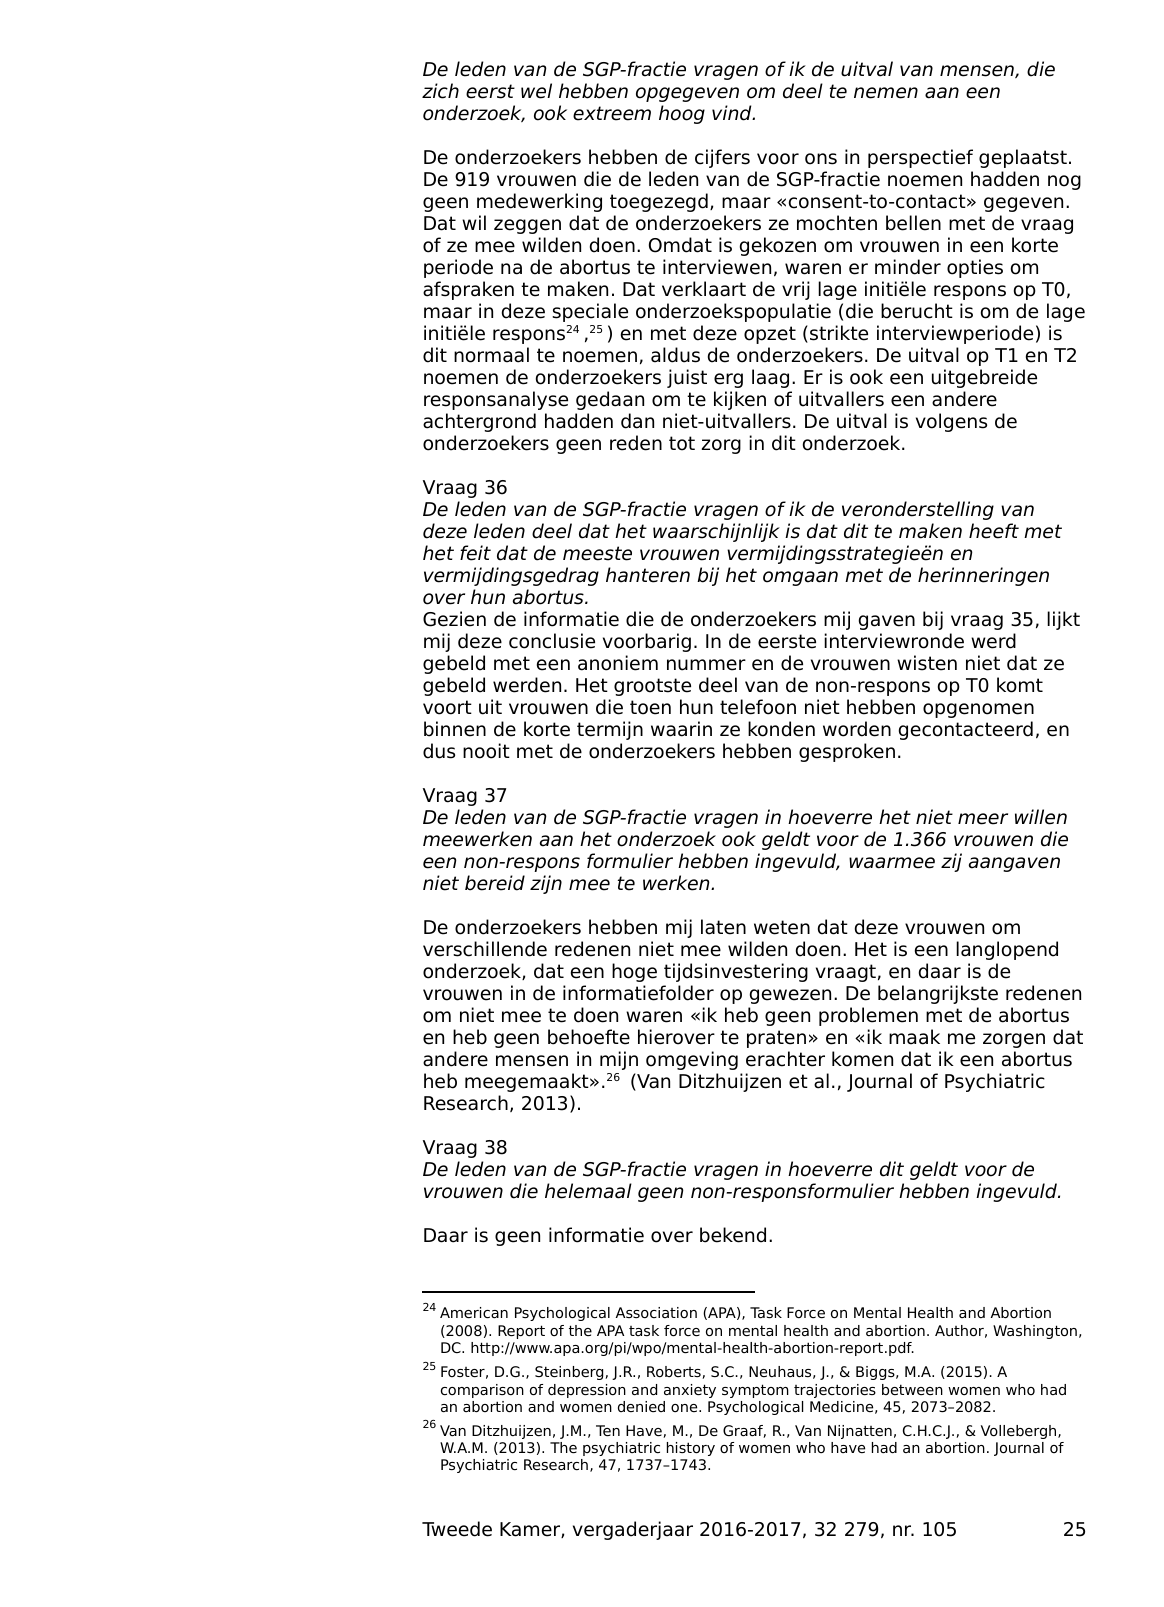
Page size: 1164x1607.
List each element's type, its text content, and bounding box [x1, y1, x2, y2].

text De onderzoekers hebben de cijfers voor ons in perspectief geplaatst. De 919 vrouwen die de leden van de SGP-fractie noemen hadden nog geen medewerking toegezegd, maar «consent-to-contact» gegeven. Dat wil zeggen dat de onderzoekers ze mochten bellen met de vraag of ze mee wilden doen. Omdat is gekozen om vrouwen in een korte periode na de abortus te interviewen, waren er minder opties om afspraken te maken. Dat verklaart de vrij lage initiële respons op T0, maar in deze speciale onderzoekspopulatie (die berucht is om de lage initiële respons,) en met deze opzet (strikte interviewperiode) is dit normaal te noemen, aldus de onderzoekers. De uitval op T1 en T2 noemen de onderzoekers juist erg laag. Er is ook een uitgebreide responsanalyse gedaan om te kijken of uitvallers een andere achtergrond hadden dan niet-uitvallers. De uitval is volgens de onderzoekers geen reden tot zorg in dit onderzoek. [422, 147, 1087, 455]
text De onderzoekers hebben mij laten weten dat deze vrouwen om verschillende redenen niet mee wilden doen. Het is een langlopend onderzoek, dat een hoge tijdsinvestering vraagt, en daar is de vrouwen in de informatiefolder op gewezen. De belangrijkste redenen om niet mee te doen waren «ik heb geen problemen met de abortus en heb geen behoefte hierover te praten» en «ik maak me zorgen dat andere mensen in mijn omgeving erachter komen dat ik een abortus heb meegemaakt». (Van Ditzhuijzen et al., Journal of Psychiatric Research, 2013). [422, 917, 1087, 1115]
text De leden van de SGP-fractie vragen of ik de veronderstelling van deze leden deel dat het waarschijnlijk is dat dit te maken heeft met het feit dat de meeste vrouwen vermijdingsstrategieën en vermijdingsgedrag hanteren bij het omgaan met de herinneringen over hun abortus. [422, 499, 1087, 609]
text De leden van de SGP-fractie vragen of ik de uitval van mensen, die zich eerst wel hebben opgegeven om deel te nemen aan een onderzoek, ook extreem hoog vind. [422, 59, 1087, 125]
text De leden van de SGP-fractie vragen in hoeverre het niet meer willen meewerken aan het onderzoek ook geldt voor de 1.366 vrouwen die een non-respons formulier hebben ingevuld, waarmee zij aangaven niet bereid zijn mee te werken. [422, 807, 1087, 895]
text Van Ditzhuijzen, J.M., Ten Have, M., De Graaf, R., Van Nijnatten, C.H.C.J., & Vollebergh, W.A.M. (2013). The psychiatric history of women who have had an abortion. Journal of Psychiatric Research, 47, 1737–1743. [422, 1418, 1087, 1474]
text American Psychological Association (APA), Task Force on Mental Health and Abortion (2008). Report of the APA task force on mental health and abortion. Author, Washington, DC. http://www.apa.org/pi/wpo/mental-health-abortion-report.pdf. [422, 1301, 1087, 1357]
text Daar is geen informatie over bekend. [422, 1225, 1087, 1247]
text Vraag 36 [422, 477, 1087, 499]
text Foster, D.G., Steinberg, J.R., Roberts, S.C., Neuhaus, J., & Biggs, M.A. (2015). A comparison of depression and anxiety symptom trajectories between women who had an abortion and women denied one. Psychological Medicine, 45, 2073–2082. [422, 1360, 1087, 1416]
text Vraag 37 [422, 785, 1087, 807]
text Vraag 38 [422, 1137, 1087, 1159]
text Gezien de informatie die de onderzoekers mij gaven bij vraag 35, lijkt mij deze conclusie voorbarig. In de eerste interviewronde werd gebeld met een anoniem nummer en de vrouwen wisten niet dat ze gebeld werden. Het grootste deel van de non-respons op T0 komt voort uit vrouwen die toen hun telefoon niet hebben opgenomen binnen de korte termijn waarin ze konden worden gecontacteerd, en dus nooit met de onderzoekers hebben gesproken. [422, 609, 1087, 763]
text De leden van de SGP-fractie vragen in hoeverre dit geldt voor de vrouwen die helemaal geen non-responsformulier hebben ingevuld. [422, 1159, 1087, 1203]
